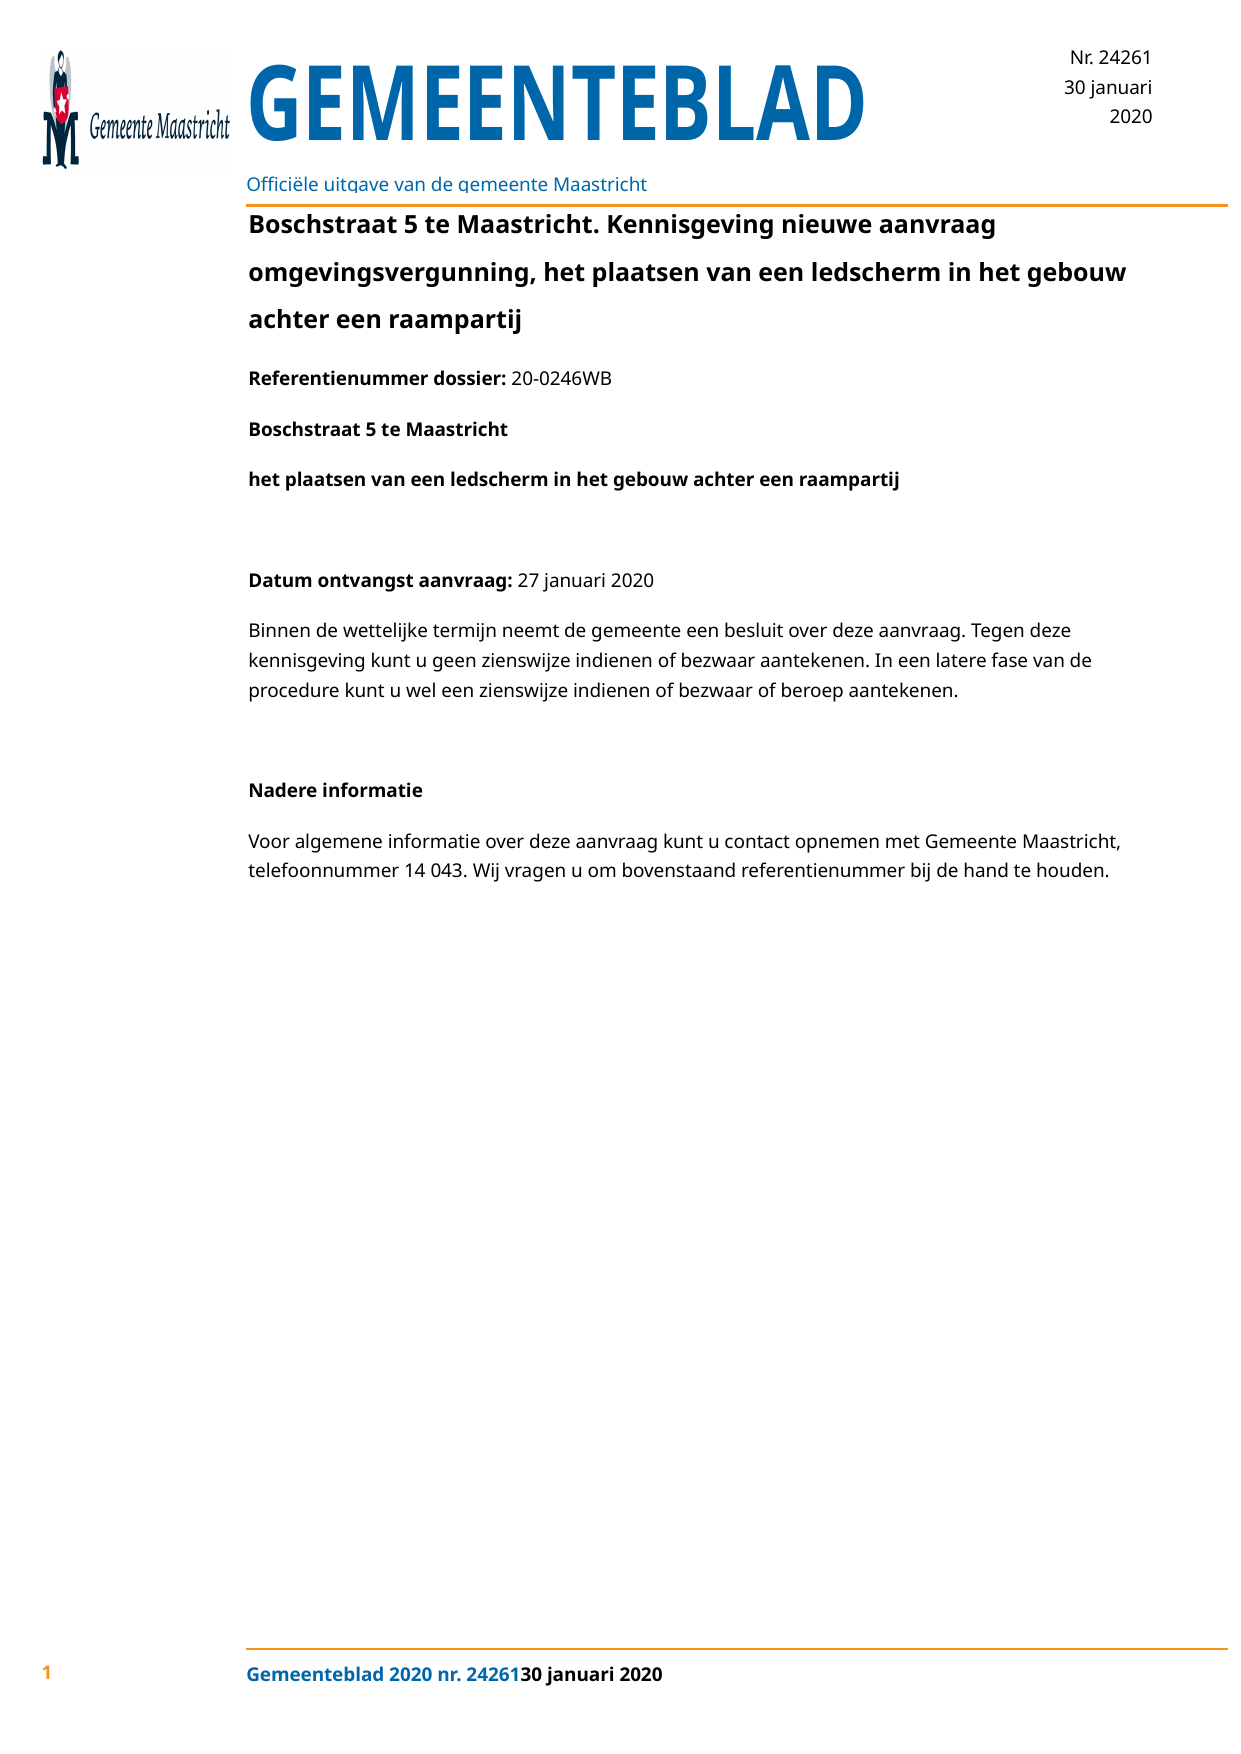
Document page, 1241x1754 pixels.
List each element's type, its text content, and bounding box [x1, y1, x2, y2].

text Boschstraat 5 te Maastricht. Kennisgeving nieuwe aanvraag omgevingsvergunning, het plaatsen van een ledscherm in het gebouw achter een raampartij [248, 207, 1152, 336]
text het plaatsen van een ledscherm in het gebouw achter een raampartij [248, 466, 1152, 492]
text Referentienummer dossier: 20-0246WB [248, 366, 1152, 391]
text Binnen de wettelijke termijn neemt de gemeente een besluit over deze aanvraag. Tegen deze kennisgeving kunt u geen zienswijze indienen of bezwaar aantekenen. In een latere fase van de procedure kunt u wel een zienswijze indienen of bezwaar of beroep aantekenen. [248, 618, 1152, 702]
text Datum ontvangst aanvraag: 27 januari 2020 [248, 567, 1152, 593]
text Voor algemene informatie over deze aanvraag kunt u contact opnemen met Gemeente Maastricht, telefoonnummer 14 043. Wij vragen u om bovenstaand referentienummer bij de hand te houden. [248, 828, 1152, 883]
text Boschstraat 5 te Maastricht [248, 416, 1152, 442]
picture [41, 47, 231, 172]
text Nadere informatie [248, 778, 1152, 803]
